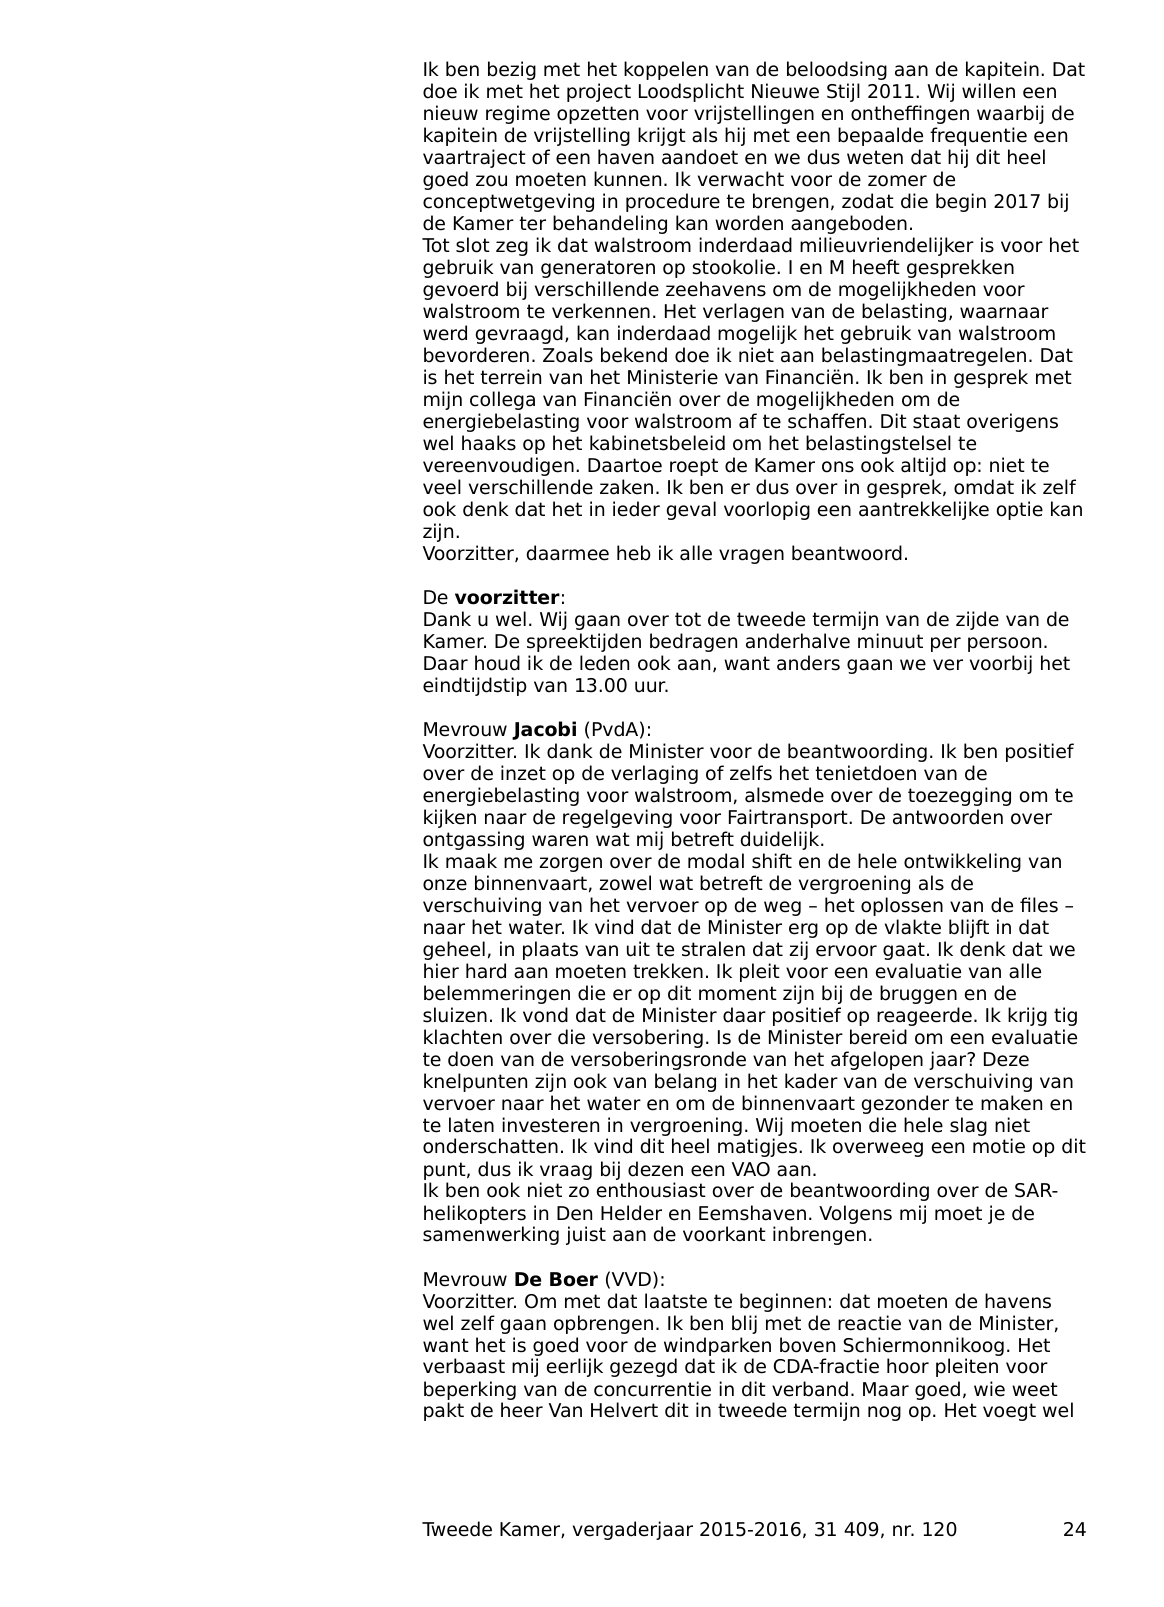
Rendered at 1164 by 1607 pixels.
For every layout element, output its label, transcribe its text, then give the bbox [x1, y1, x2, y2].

text Mevrouw De Boer (VVD): [422, 1268, 1087, 1291]
text De voorzitter: [422, 587, 1087, 609]
text Ik ben bezig met het koppelen van de beloodsing aan de kapitein. Dat doe ik met het project Loodsplicht Nieuwe Stijl 2011. Wij willen een nieuw regime opzetten voor vrijstellingen en ontheffingen waarbij de kapitein de vrijstelling krijgt als hij met een bepaalde frequentie een vaartraject of een haven aandoet en we dus weten dat hij dit heel goed zou moeten kunnen. Ik verwacht voor de zomer de conceptwetgeving in procedure te brengen, zodat die begin 2017 bij de Kamer ter behandeling kan worden aangeboden. [422, 59, 1087, 235]
text Ik ben ook niet zo enthousiast over de beantwoording over de SAR-helikopters in Den Helder en Eemshaven. Volgens mij moet je de samenwerking juist aan de voorkant inbrengen. [422, 1180, 1087, 1246]
text Voorzitter. Ik dank de Minister voor de beantwoording. Ik ben positief over de inzet op de verlaging of zelfs het tenietdoen van de energiebelasting voor walstroom, alsmede over de toezegging om te kijken naar de regelgeving voor Fairtransport. De antwoorden over ontgassing waren wat mij betreft duidelijk. [422, 741, 1087, 851]
text Dank u wel. Wij gaan over tot de tweede termijn van de zijde van de Kamer. De spreektijden bedragen anderhalve minuut per persoon. Daar houd ik de leden ook aan, want anders gaan we ver voorbij het eindtijdstip van 13.00 uur. [422, 609, 1087, 697]
text Ik maak me zorgen over de modal shift en de hele ontwikkeling van onze binnenvaart, zowel wat betreft de vergroening als de verschuiving van het vervoer op de weg – het oplossen van de files – naar het water. Ik vind dat de Minister erg op de vlakte blijft in dat geheel, in plaats van uit te stralen dat zij ervoor gaat. Ik denk dat we hier hard aan moeten trekken. Ik pleit voor een evaluatie van alle belemmeringen die er op dit moment zijn bij de bruggen en de sluizen. Ik vond dat de Minister daar positief op reageerde. Ik krijg tig klachten over die versobering. Is de Minister bereid om een evaluatie te doen van de versoberingsronde van het afgelopen jaar? Deze knelpunten zijn ook van belang in het kader van de verschuiving van vervoer naar het water en om de binnenvaart gezonder te maken en te laten investeren in vergroening. Wij moeten die hele slag niet onderschatten. Ik vind dit heel matigjes. Ik overweeg een motie op dit punt, dus ik vraag bij dezen een VAO aan. [422, 851, 1087, 1180]
text Voorzitter, daarmee heb ik alle vragen beantwoord. [422, 543, 1087, 564]
text Voorzitter. Om met dat laatste te beginnen: dat moeten de havens wel zelf gaan opbrengen. Ik ben blij met de reactie van de Minister, want het is goed voor de windparken boven Schiermonnikoog. Het verbaast mij eerlijk gezegd dat ik de CDA-fractie hoor pleiten voor beperking van de concurrentie in dit verband. Maar goed, wie weet pakt de heer Van Helvert dit in tweede termijn nog op. Het voegt wel [422, 1291, 1087, 1422]
text Tot slot zeg ik dat walstroom inderdaad milieuvriendelijker is voor het gebruik van generatoren op stookolie. I en M heeft gesprekken gevoerd bij verschillende zeehavens om de mogelijkheden voor walstroom te verkennen. Het verlagen van de belasting, waarnaar werd gevraagd, kan inderdaad mogelijk het gebruik van walstroom bevorderen. Zoals bekend doe ik niet aan belastingmaatregelen. Dat is het terrein van het Ministerie van Financiën. Ik ben in gesprek met mijn collega van Financiën over de mogelijkheden om de energiebelasting voor walstroom af te schaffen. Dit staat overigens wel haaks op het kabinetsbeleid om het belastingstelsel te vereenvoudigen. Daartoe roept de Kamer ons ook altijd op: niet te veel verschillende zaken. Ik ben er dus over in gesprek, omdat ik zelf ook denk dat het in ieder geval voorlopig een aantrekkelijke optie kan zijn. [422, 235, 1087, 543]
text Mevrouw Jacobi (PvdA): [422, 719, 1087, 741]
